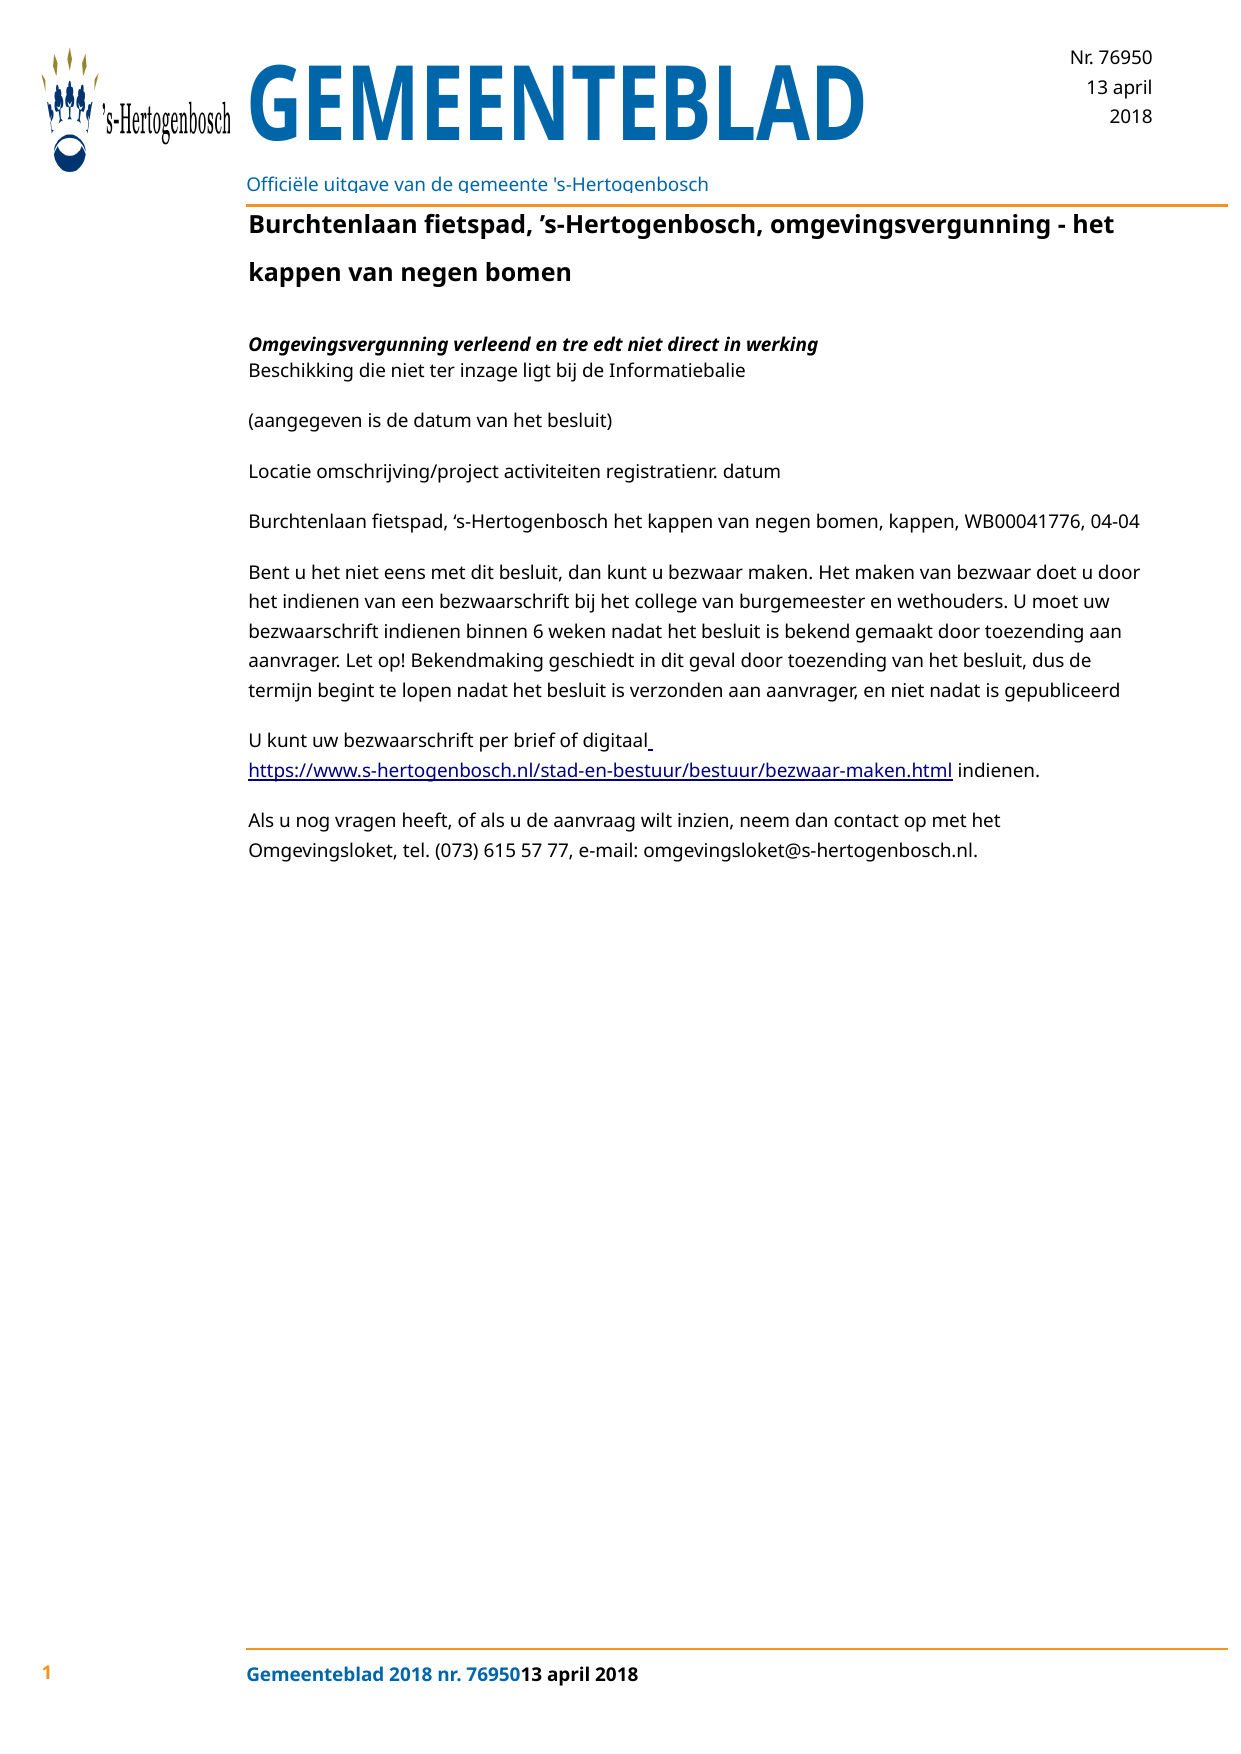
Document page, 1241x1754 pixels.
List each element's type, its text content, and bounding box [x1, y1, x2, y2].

text (aangegeven is de datum van het besluit) [248, 408, 1152, 433]
text Burchtenlaan fietspad, ‘s-Hertogenbosch het kappen van negen bomen, kappen, WB00041776, 04-04 [248, 508, 1152, 534]
text Bent u het niet eens met dit besluit, dan kunt u bezwaar maken. Het maken van bezwaar doet u door het indienen van een bezwaarschrift bij het college van burgemeester en wethouders. U moet uw bezwaarschrift indienen binnen 6 weken nadat het besluit is bekend gemaakt door toezending aan aanvrager. Let op! Bekendmaking geschiedt in dit geval door toezending van het besluit, dus de termijn begint te lopen nadat het besluit is verzonden aan aanvrager, en niet nadat is gepubliceerd [248, 559, 1152, 703]
text Locatie omschrijving/project activiteiten registratienr. datum [248, 458, 1152, 484]
text Beschikking die niet ter inzage ligt bij de Informatiebalie [248, 357, 1152, 383]
text Omgevingsvergunning verleend en tre edt niet direct in werking [248, 331, 1152, 357]
text Als u nog vragen heeft, of als u de aanvraag wilt inzien, neem dan contact op met het Omgevingsloket, tel. (073) 615 57 77, e-mail: omgevingsloket@s-hertogenbosch.nl. [248, 808, 1152, 863]
text Burchtenlaan fietspad, ’s-Hertogenbosch, omgevingsvergunning - het kappen van negen bomen [248, 207, 1152, 288]
picture [41, 47, 231, 172]
text U kunt uw bezwaarschrift per brief of digitaal https://www.s-hertogenbosch.nl/stad-en-bestuur/bestuur/bezwaar-maken.html indienen. [248, 728, 1152, 783]
